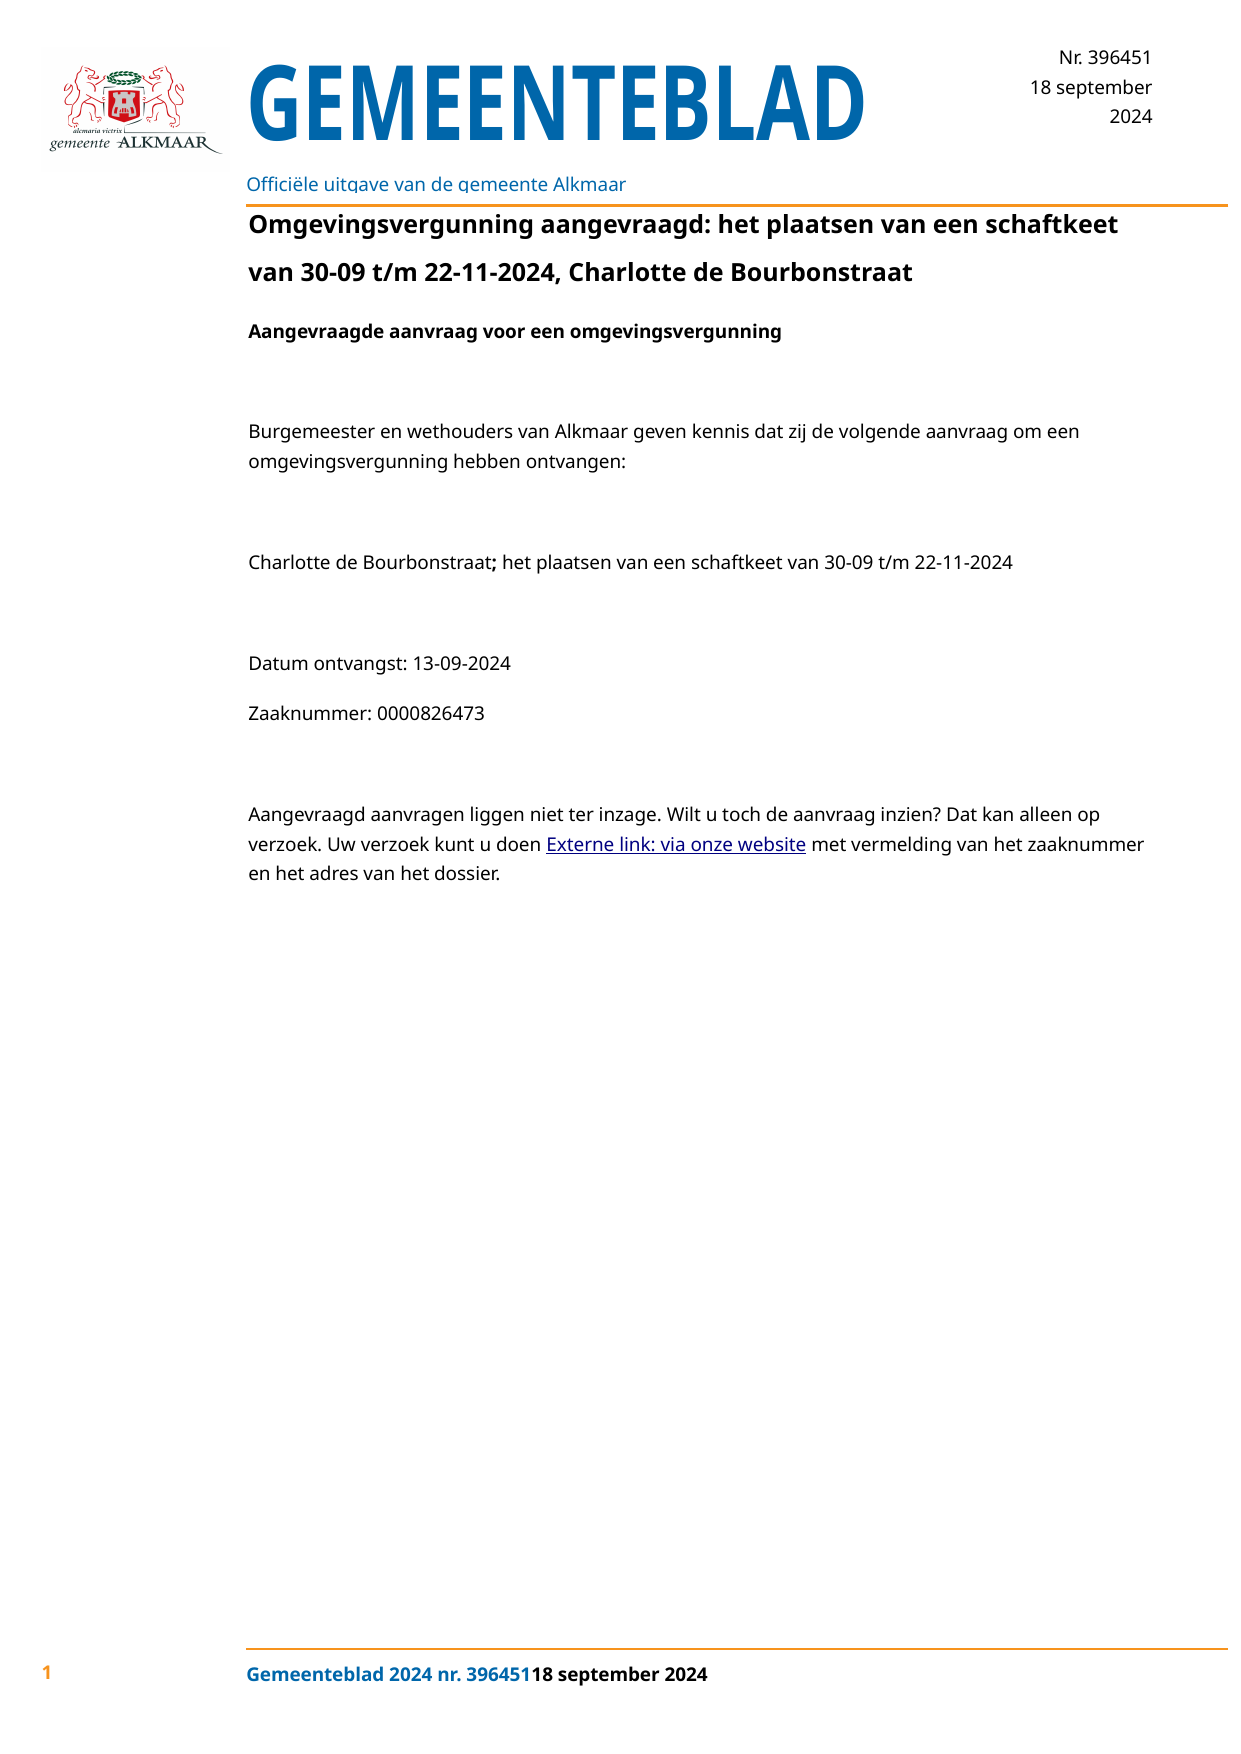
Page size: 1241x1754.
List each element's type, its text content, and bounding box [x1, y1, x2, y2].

text Zaaknummer: 0000826473 [248, 700, 1152, 726]
picture [41, 47, 231, 172]
text Aangevraagde aanvraag voor een omgevingsvergunning [248, 318, 1152, 344]
text Aangevraagd aanvragen liggen niet ter inzage. Wilt u toch de aanvraag inzien? Dat kan alleen op verzoek. Uw verzoek kunt u doen Externe link: via onze website met vermelding van het zaaknummer en het adres van het dossier. [248, 801, 1152, 886]
text Omgevingsvergunning aangevraagd: het plaatsen van een schaftkeet van 30-09 t/m 22-11-2024, Charlotte de Bourbonstraat [248, 207, 1152, 288]
text Burgemeester en wethouders van Alkmaar geven kennis dat zij de volgende aanvraag om een omgevingsvergunning hebben ontvangen: [248, 419, 1152, 474]
text Charlotte de Bourbonstraat; het plaatsen van een schaftkeet van 30-09 t/m 22-11-2024 [248, 549, 1152, 575]
text Datum ontvangst: 13-09-2024 [248, 650, 1152, 676]
